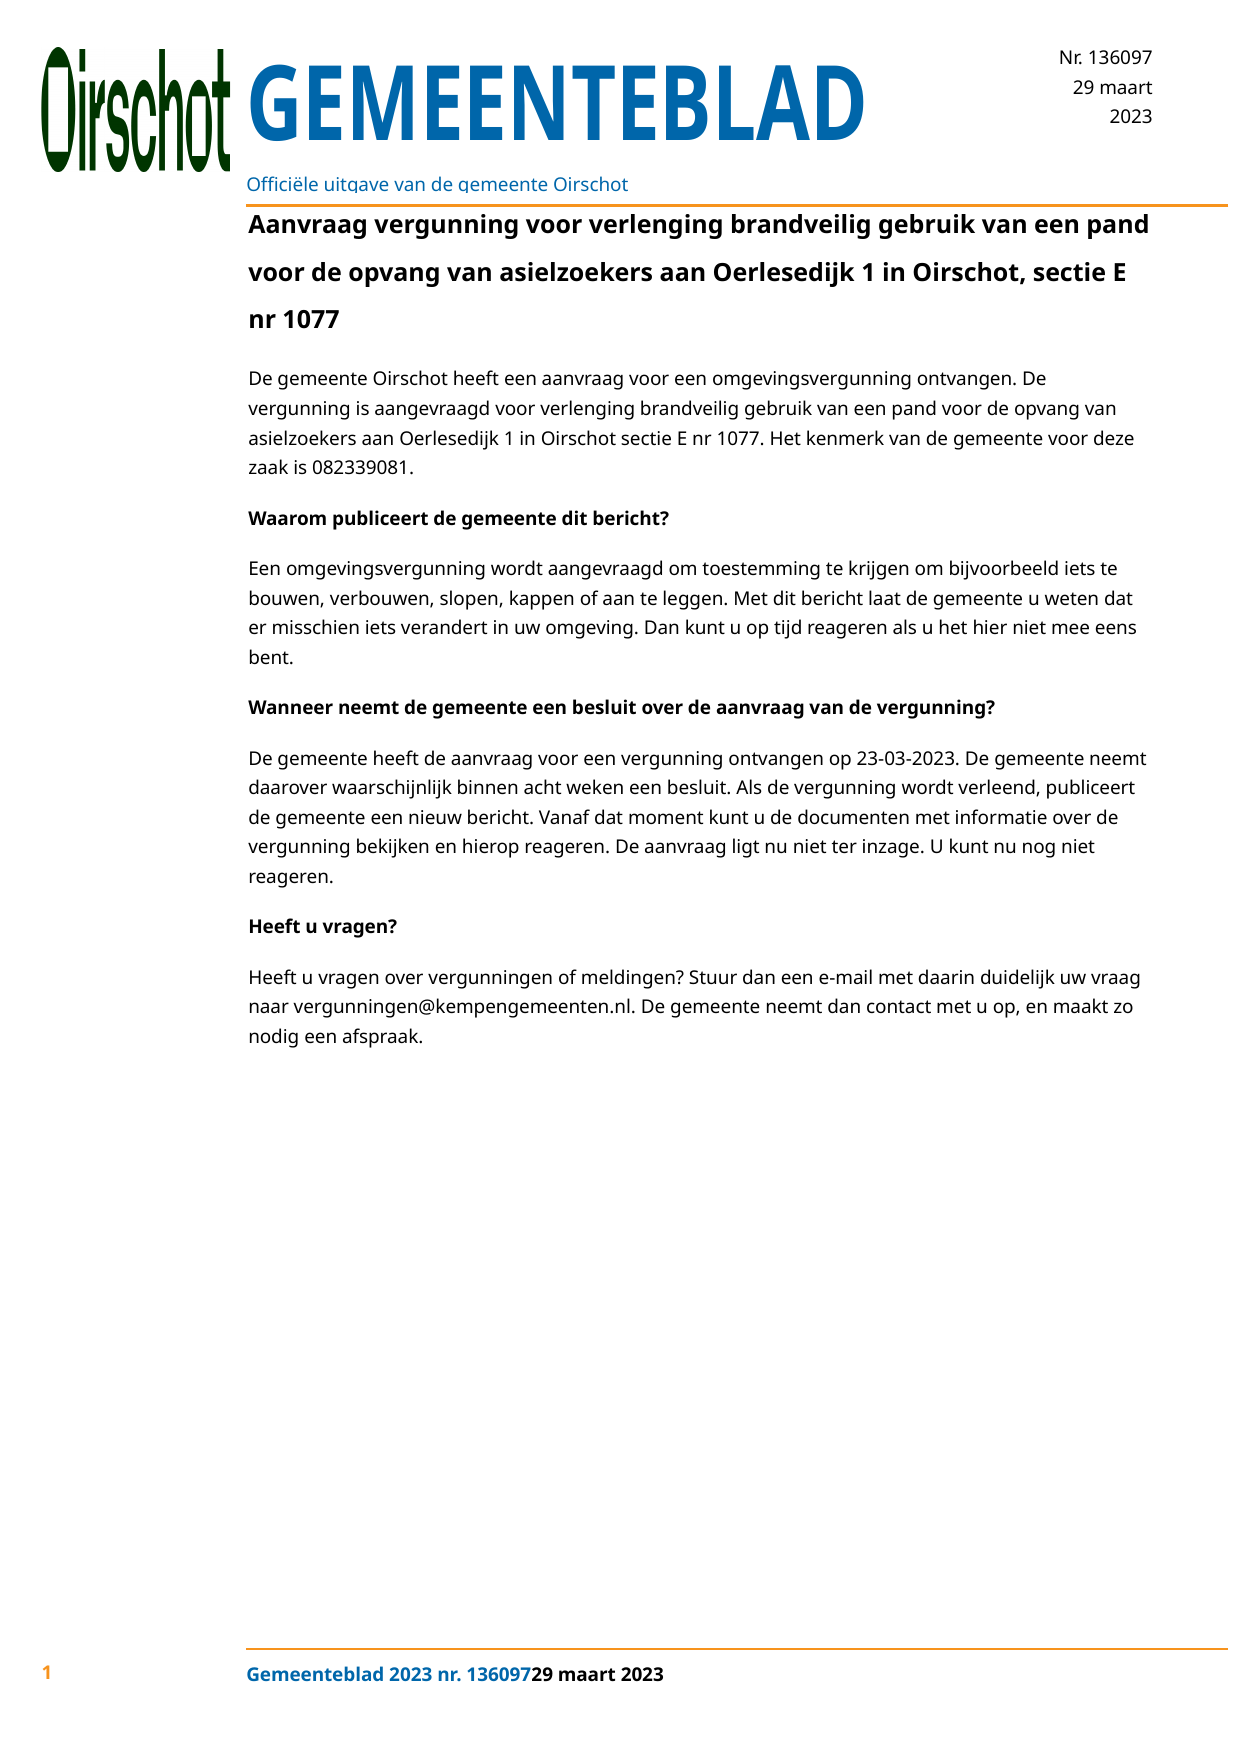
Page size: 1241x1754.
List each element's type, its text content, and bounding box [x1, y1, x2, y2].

picture [41, 47, 231, 172]
text De gemeente Oirschot heeft een aanvraag voor een omgevingsvergunning ontvangen. De vergunning is aangevraagd voor verlenging brandveilig gebruik van een pand voor de opvang van asielzoekers aan Oerlesedijk 1 in Oirschot sectie E nr 1077. Het kenmerk van de gemeente voor deze zaak is 082339081. [248, 366, 1152, 480]
text De gemeente heeft de aanvraag voor een vergunning ontvangen op 23-03-2023. De gemeente neemt daarover waarschijnlijk binnen acht weken een besluit. Als de vergunning wordt verleend, publiceert de gemeente een nieuw bericht. Vanaf dat moment kunt u de documenten met informatie over de vergunning bekijken en hierop reageren. De aanvraag ligt nu niet ter inzage. U kunt nu nog niet reageren. [248, 745, 1152, 889]
text Heeft u vragen? [248, 913, 1152, 939]
text Een omgevingsvergunning wordt aangevraagd om toestemming te krijgen om bijvoorbeeld iets te bouwen, verbouwen, slopen, kappen of aan te leggen. Met dit bericht laat de gemeente u weten dat er misschien iets verandert in uw omgeving. Dan kunt u op tijd reageren als u het hier niet mee eens bent. [248, 555, 1152, 669]
text Aanvraag vergunning voor verlenging brandveilig gebruik van een pand voor de opvang van asielzoekers aan Oerlesedijk 1 in Oirschot, sectie E nr 1077 [248, 207, 1152, 336]
text Heeft u vragen over vergunningen of meldingen? Stuur dan een e-mail met daarin duidelijk uw vraag naar vergunningen@kempengemeenten.nl. De gemeente neemt dan contact met u op, en maakt zo nodig een afspraak. [248, 964, 1152, 1049]
text Waarom publiceert de gemeente dit bericht? [248, 505, 1152, 530]
text Wanneer neemt de gemeente een besluit over de aanvraag van de vergunning? [248, 694, 1152, 720]
